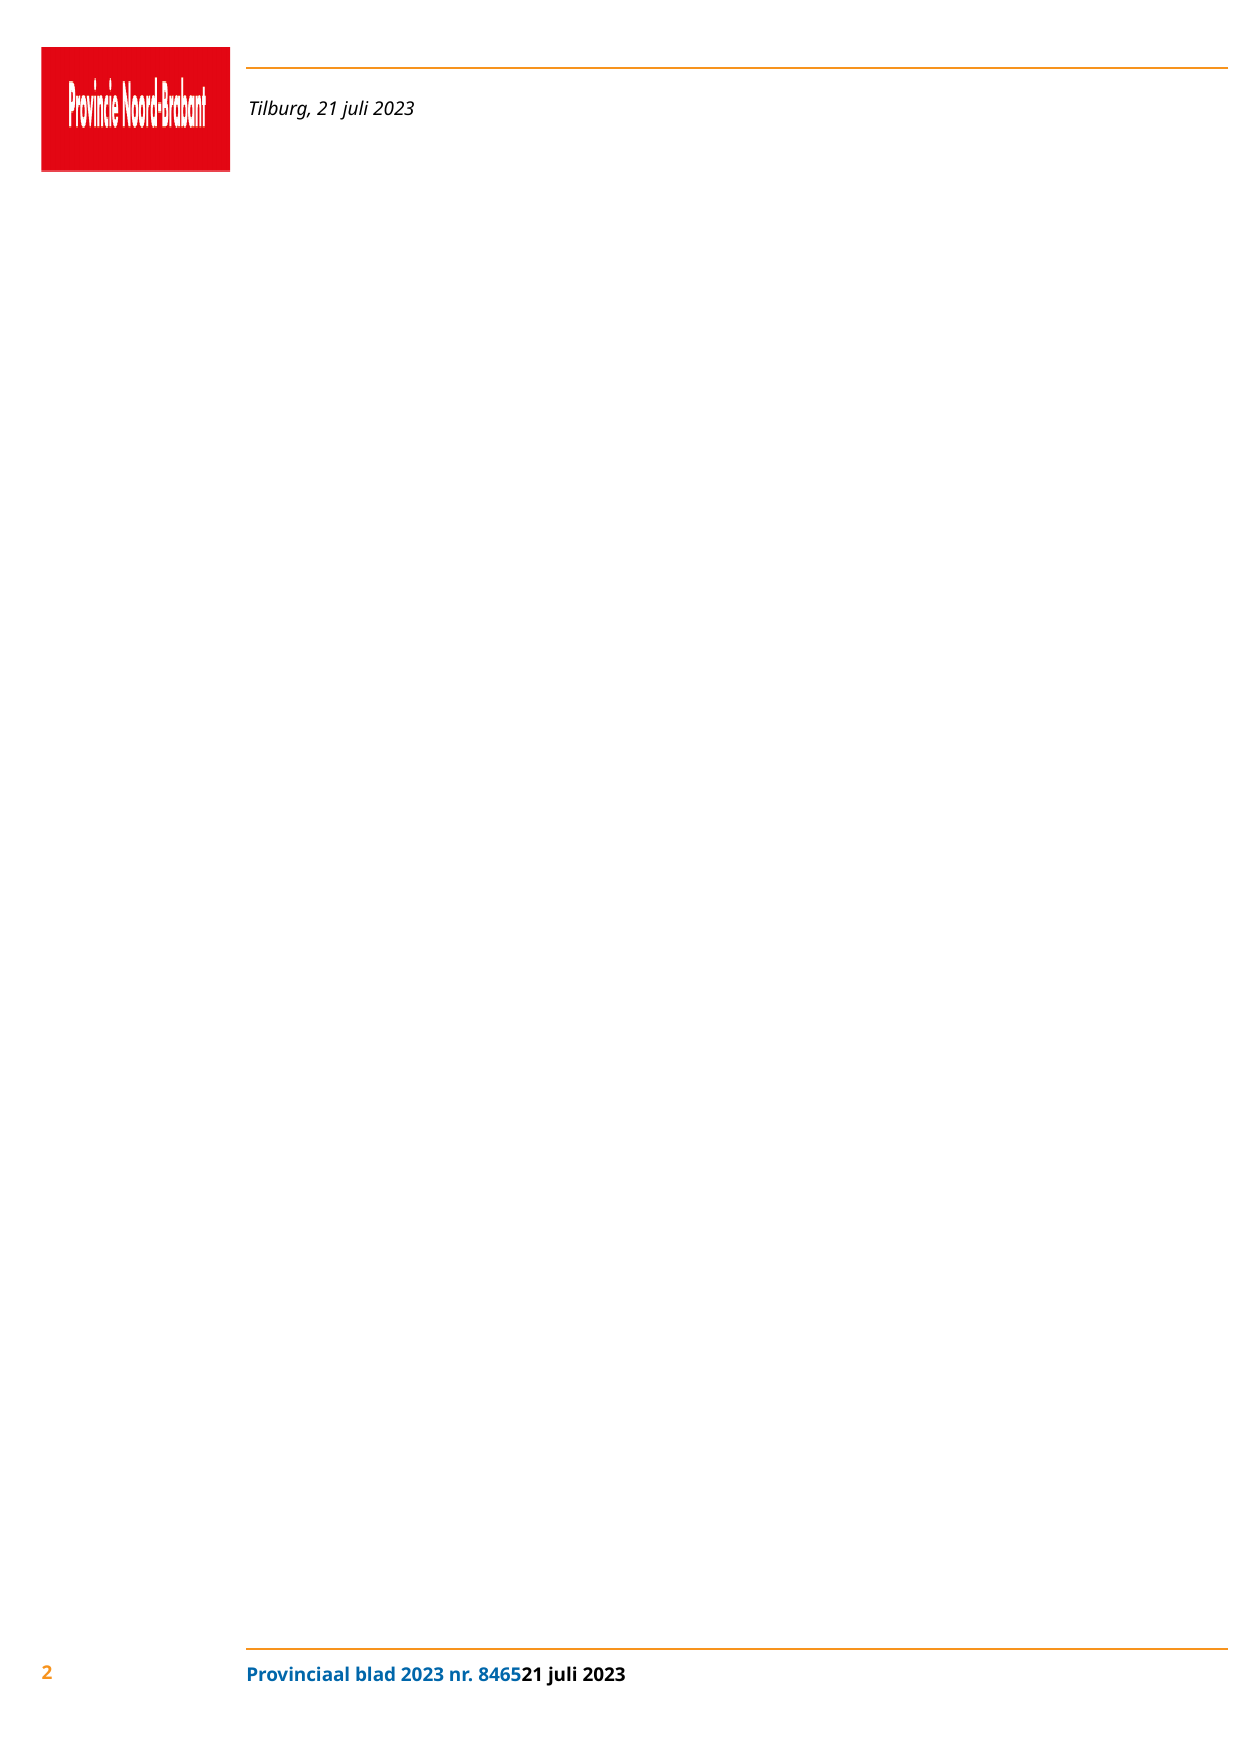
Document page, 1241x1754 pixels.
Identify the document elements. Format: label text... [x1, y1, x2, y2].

text Tilburg, 21 juli 2023 [248, 95, 1152, 121]
picture [41, 47, 231, 172]
